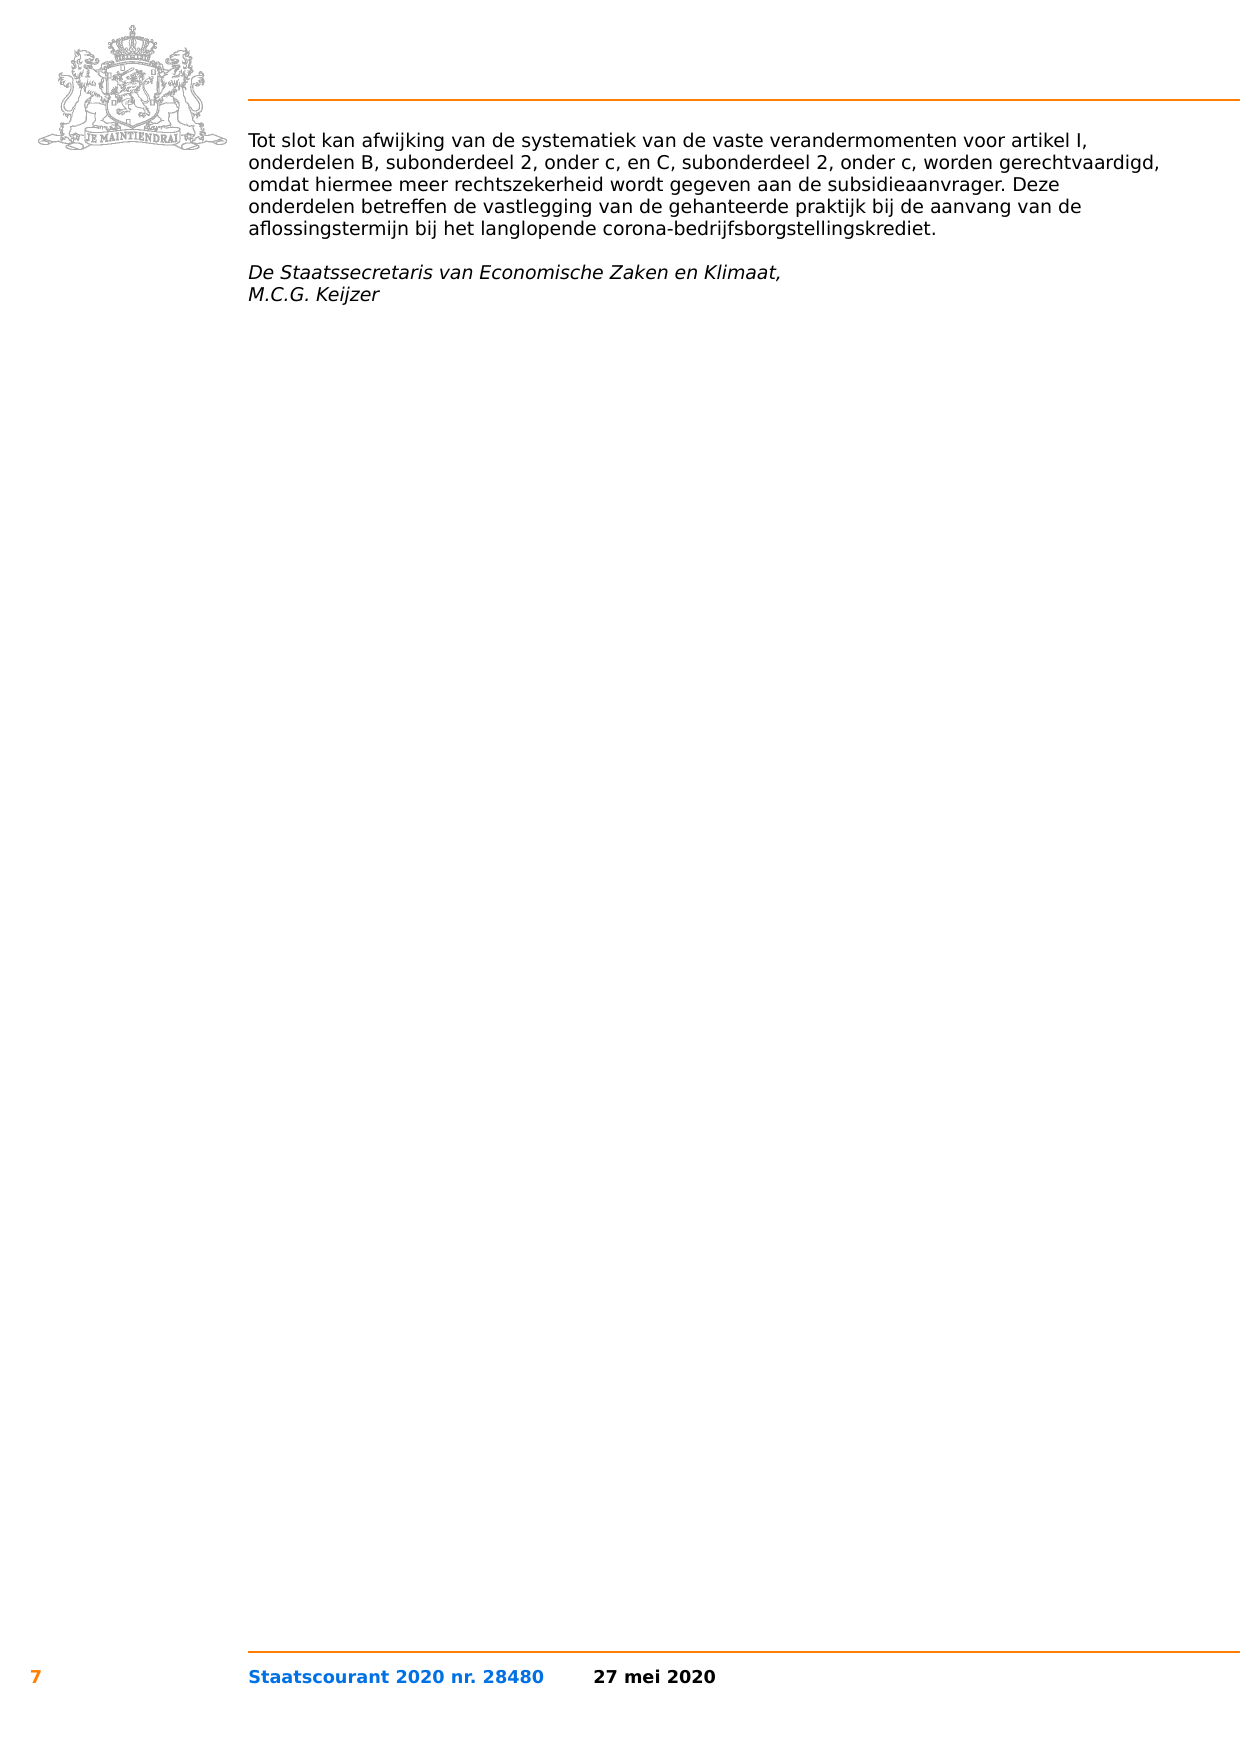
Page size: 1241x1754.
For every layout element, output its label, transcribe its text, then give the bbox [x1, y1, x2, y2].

text De Staatssecretaris van Economische Zaken en Klimaat, M.C.G. Keijzer [248, 262, 1163, 306]
picture [38, 25, 227, 150]
text Tot slot kan afwijking van de systematiek van de vaste verandermomenten voor artikel I, onderdelen B, subonderdeel 2, onder c, en C, subonderdeel 2, onder c, worden gerechtvaardigd, omdat hiermee meer rechtszekerheid wordt gegeven aan de subsidieaanvrager. Deze onderdelen betreffen de vastlegging van de gehanteerde praktijk bij de aanvang van de aflossingstermijn bij het langlopende corona-bedrijfsborgstellingskrediet. [248, 130, 1163, 240]
